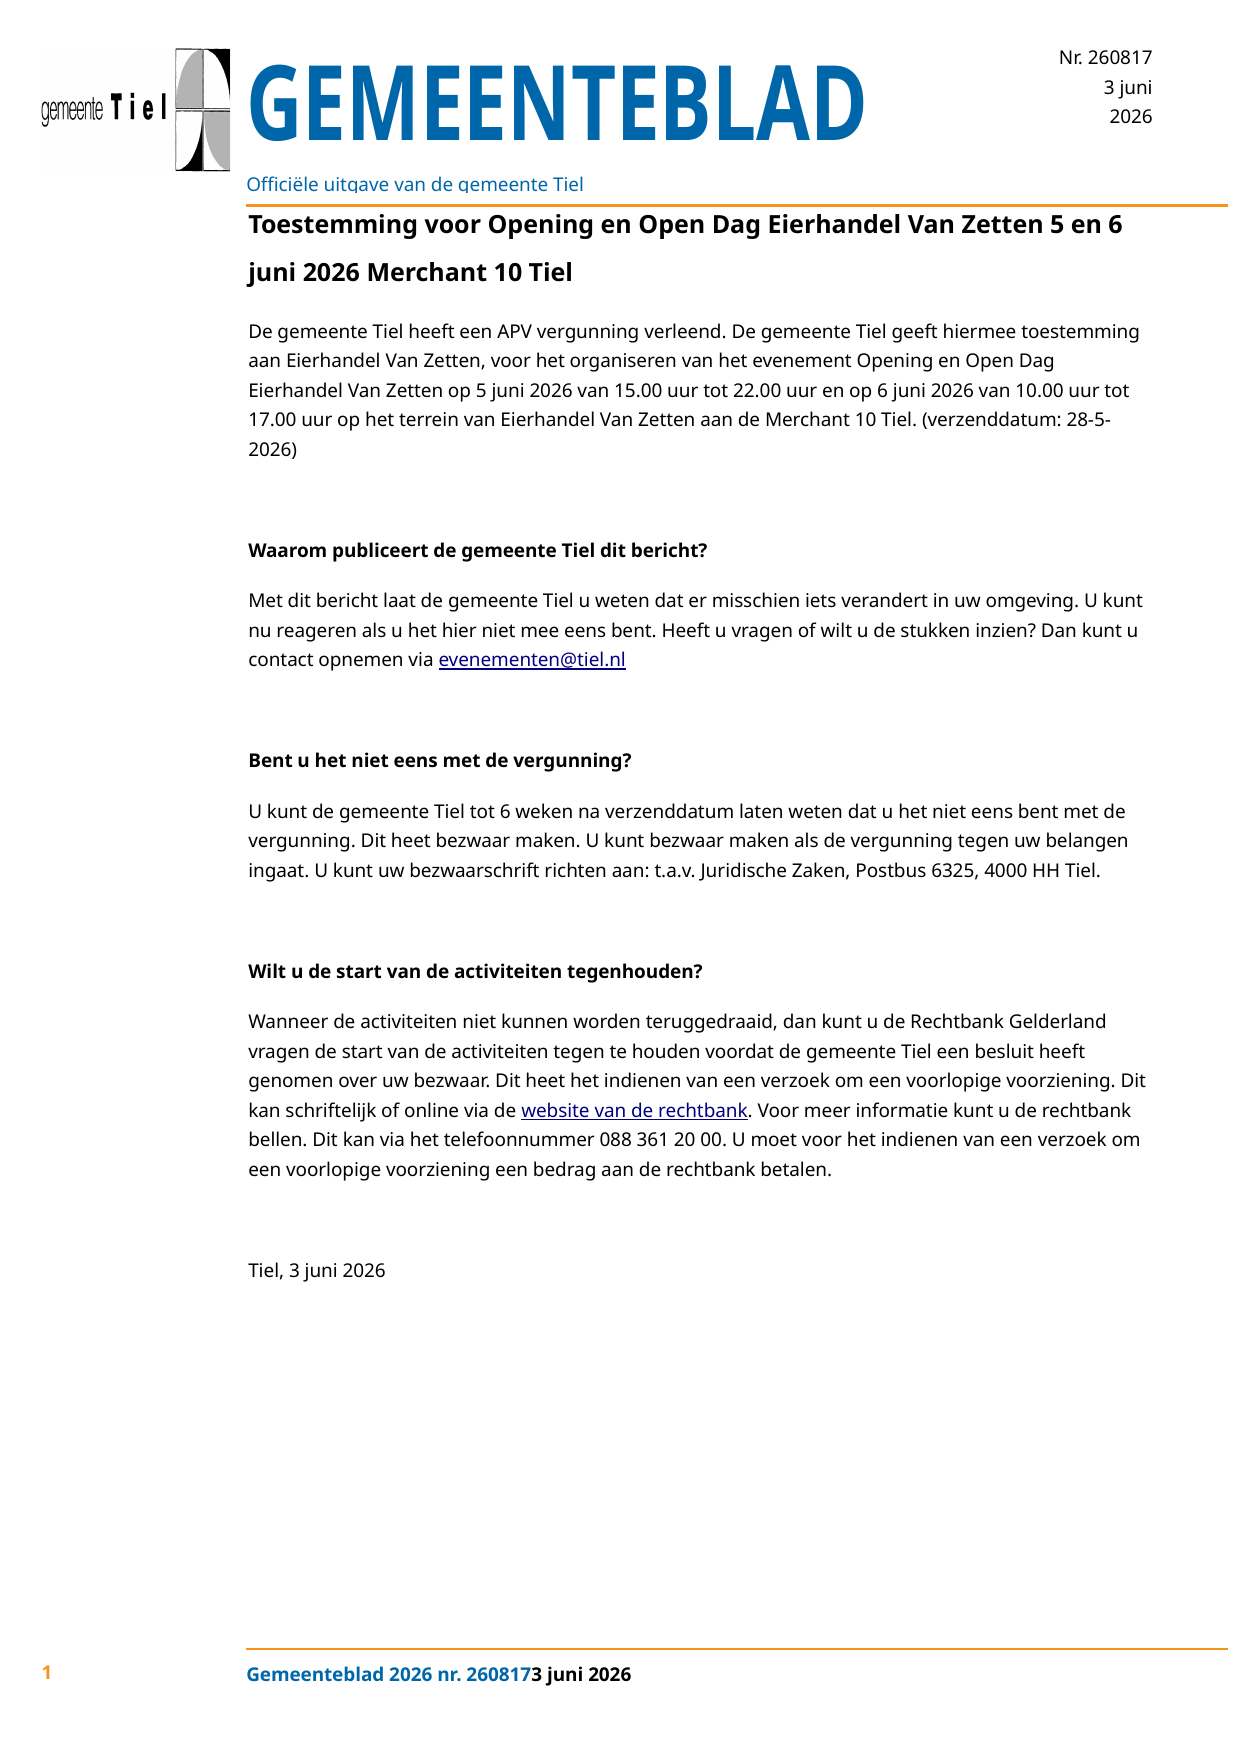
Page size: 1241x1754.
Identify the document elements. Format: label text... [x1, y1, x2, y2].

text Tiel, 3 juni 2026 [248, 1257, 1152, 1283]
text Met dit bericht laat de gemeente Tiel u weten dat er misschien iets verandert in uw omgeving. U kunt nu reageren als u het hier niet mee eens bent. Heeft u vragen of wilt u de stukken inzien? Dan kunt u contact opnemen via evenementen@tiel.nl [248, 587, 1152, 672]
text Bent u het niet eens met de vergunning? [248, 747, 1152, 773]
text Toestemming voor Opening en Open Dag Eierhandel Van Zetten 5 en 6 juni 2026 Merchant 10 Tiel [248, 207, 1152, 288]
picture [41, 47, 231, 172]
text Waarom publiceert de gemeente Tiel dit bericht? [248, 537, 1152, 563]
text Wanneer de activiteiten niet kunnen worden teruggedraaid, dan kunt u de Rechtbank Gelderland vragen de start van de activiteiten tegen te houden voordat de gemeente Tiel een besluit heeft genomen over uw bezwaar. Dit heet het indienen van een verzoek om een voorlopige voorziening. Dit kan schriftelijk of online via de website van de rechtbank. Voor meer informatie kunt u de rechtbank bellen. Dit kan via het telefoonnummer 088 361 20 00. U moet voor het indienen van een verzoek om een voorlopige voorziening een bedrag aan de rechtbank betalen. [248, 1008, 1152, 1182]
text U kunt de gemeente Tiel tot 6 weken na verzenddatum laten weten dat u het niet eens bent met de vergunning. Dit heet bezwaar maken. U kunt bezwaar maken als de vergunning tegen uw belangen ingaat. U kunt uw bezwaarschrift richten aan: t.a.v. Juridische Zaken, Postbus 6325, 4000 HH Tiel. [248, 798, 1152, 883]
text De gemeente Tiel heeft een APV vergunning verleend. De gemeente Tiel geeft hiermee toestemming aan Eierhandel Van Zetten, voor het organiseren van het evenement Opening en Open Dag Eierhandel Van Zetten op 5 juni 2026 van 15.00 uur tot 22.00 uur en op 6 juni 2026 van 10.00 uur tot 17.00 uur op het terrein van Eierhandel Van Zetten aan de Merchant 10 Tiel. (verzenddatum: 28-5-2026) [248, 318, 1152, 462]
text Wilt u de start van de activiteiten tegenhouden? [248, 958, 1152, 984]
